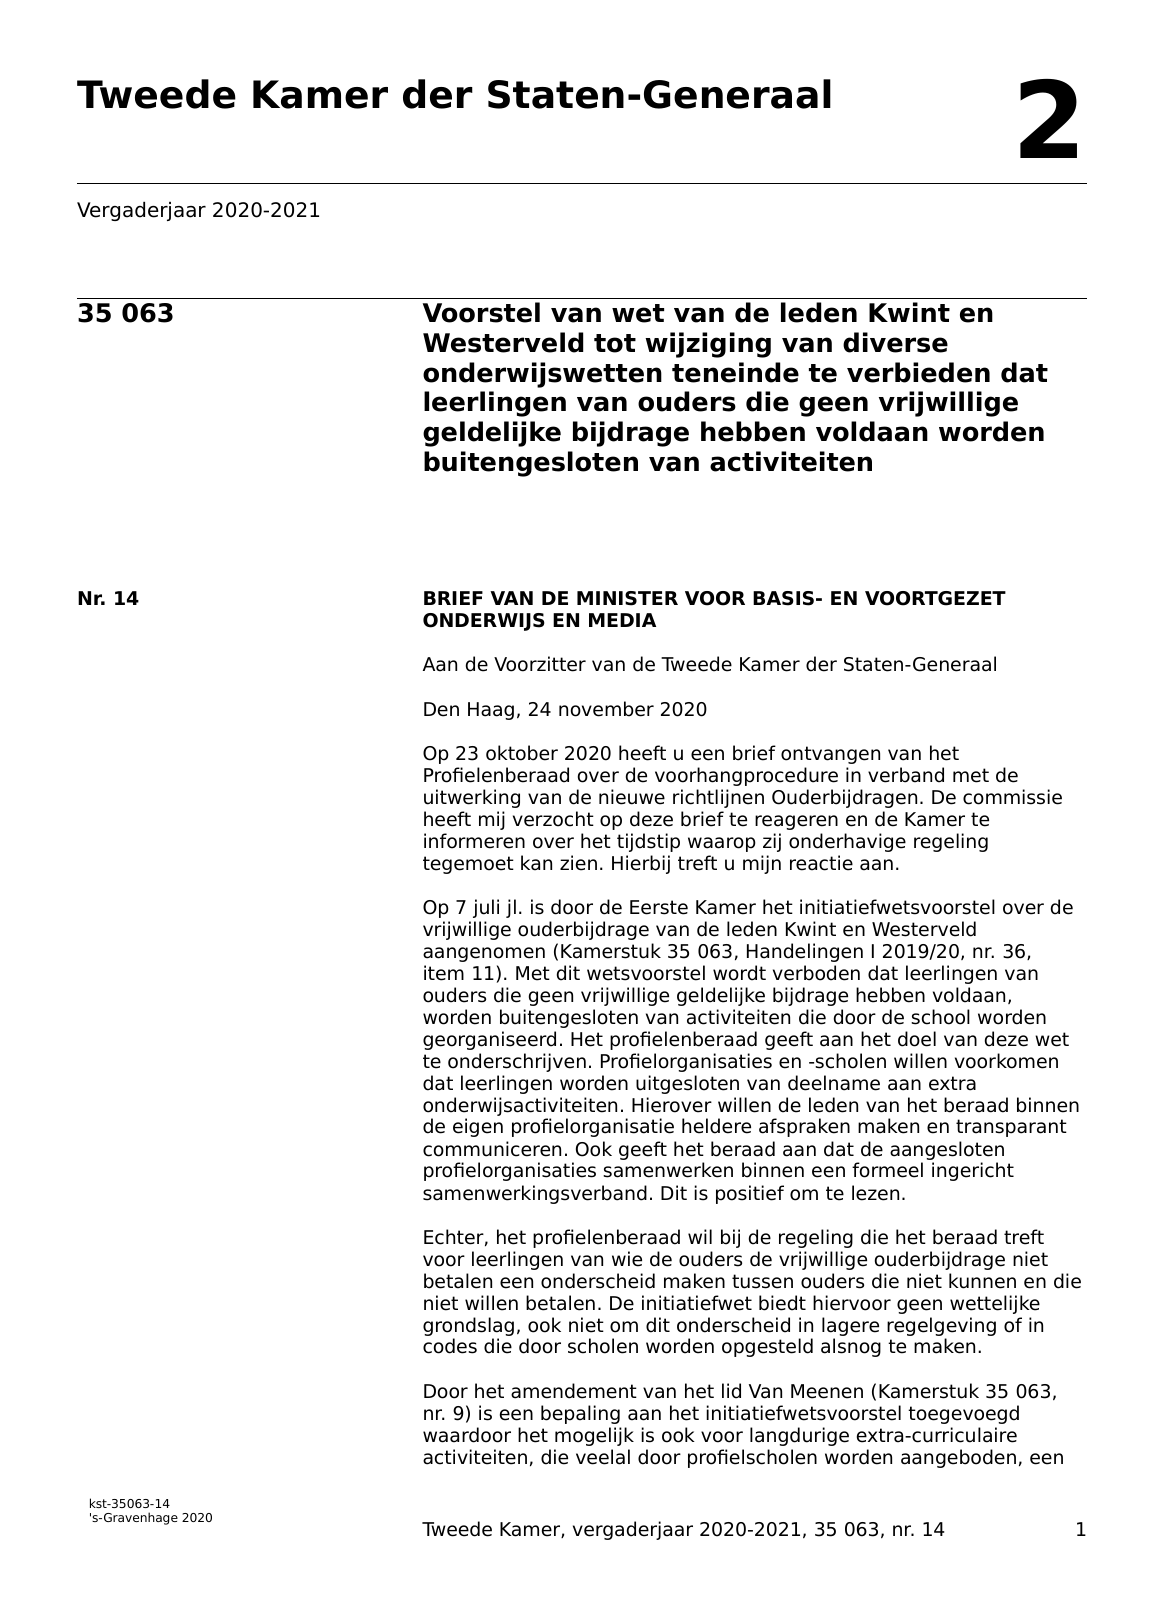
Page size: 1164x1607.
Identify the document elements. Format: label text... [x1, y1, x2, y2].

text Den Haag, 24 november 2020 [422, 698, 1087, 720]
table_cell Vergaderjaar 2020-2021 [77, 184, 1087, 298]
text 's-Gravenhage 2020 [88, 1511, 323, 1525]
text Op 23 oktober 2020 heeft u een brief ontvangen van het Profielenberaad over de voorhangprocedure in verband met de uitwerking van de nieuwe richtlijnen Ouderbijdragen. De commissie heeft mij verzocht op deze brief te reageren en de Kamer te informeren over het tijdstip waarop zij onderhavige regeling tegemoet kan zien. Hierbij treft u mijn reactie aan. [422, 743, 1087, 874]
text Echter, het profielenberaad wil bij de regeling die het beraad treft voor leerlingen van wie de ouders de vrijwillige ouderbijdrage niet betalen een onderscheid maken tussen ouders die niet kunnen en die niet willen betalen. De initiatiefwet biedt hiervoor geen wettelijke grondslag, ook niet om dit onderscheid in lagere regelgeving of in codes die door scholen worden opgesteld alsnog te maken. [422, 1227, 1087, 1358]
text kst-35063-14 [88, 1497, 323, 1511]
subtitle Nr. 14 BRIEF VAN DE MINISTER VOOR BASIS- EN VOORTGEZET ONDERWIJS EN MEDIA [77, 588, 1087, 632]
table_header 2 [886, 59, 1087, 183]
subtitle 35 063 Voorstel van wet van de leden Kwint en Westerveld tot wijziging van diverse onderwijswetten teneinde te verbieden dat leerlingen van ouders die geen vrijwillige geldelijke bijdrage hebben voldaan worden buitengesloten van activiteiten [77, 299, 1087, 477]
text Aan de Voorzitter van de Tweede Kamer der Staten-Generaal [422, 654, 1087, 676]
text Door het amendement van het lid Van Meenen (Kamerstuk 35 063, nr. 9) is een bepaling aan het initiatiefwetsvoorstel toegevoegd waardoor het mogelijk is ook voor langdurige extra-curriculaire activiteiten, die veelal door profielscholen worden aangeboden, een [422, 1381, 1087, 1468]
table_header Tweede Kamer der Staten-Generaal [77, 59, 886, 183]
text Op 7 juli jl. is door de Eerste Kamer het initiatiefwetsvoorstel over de vrijwillige ouderbijdrage van de leden Kwint en Westerveld aangenomen (Kamerstuk 35 063, Handelingen I 2019/20, nr. 36, item 11). Met dit wetsvoorstel wordt verboden dat leerlingen van ouders die geen vrijwillige geldelijke bijdrage hebben voldaan, worden buitengesloten van activiteiten die door de school worden georganiseerd. Het profielenberaad geeft aan het doel van deze wet te onderschrijven. Profielorganisaties en -scholen willen voorkomen dat leerlingen worden uitgesloten van deelname aan extra onderwijsactiviteiten. Hierover willen de leden van het beraad binnen de eigen profielorganisatie heldere afspraken maken en transparant communiceren. Ook geeft het beraad aan dat de aangesloten profielorganisaties samenwerken binnen een formeel ingericht samenwerkingsverband. Dit is positief om te lezen. [422, 897, 1087, 1204]
